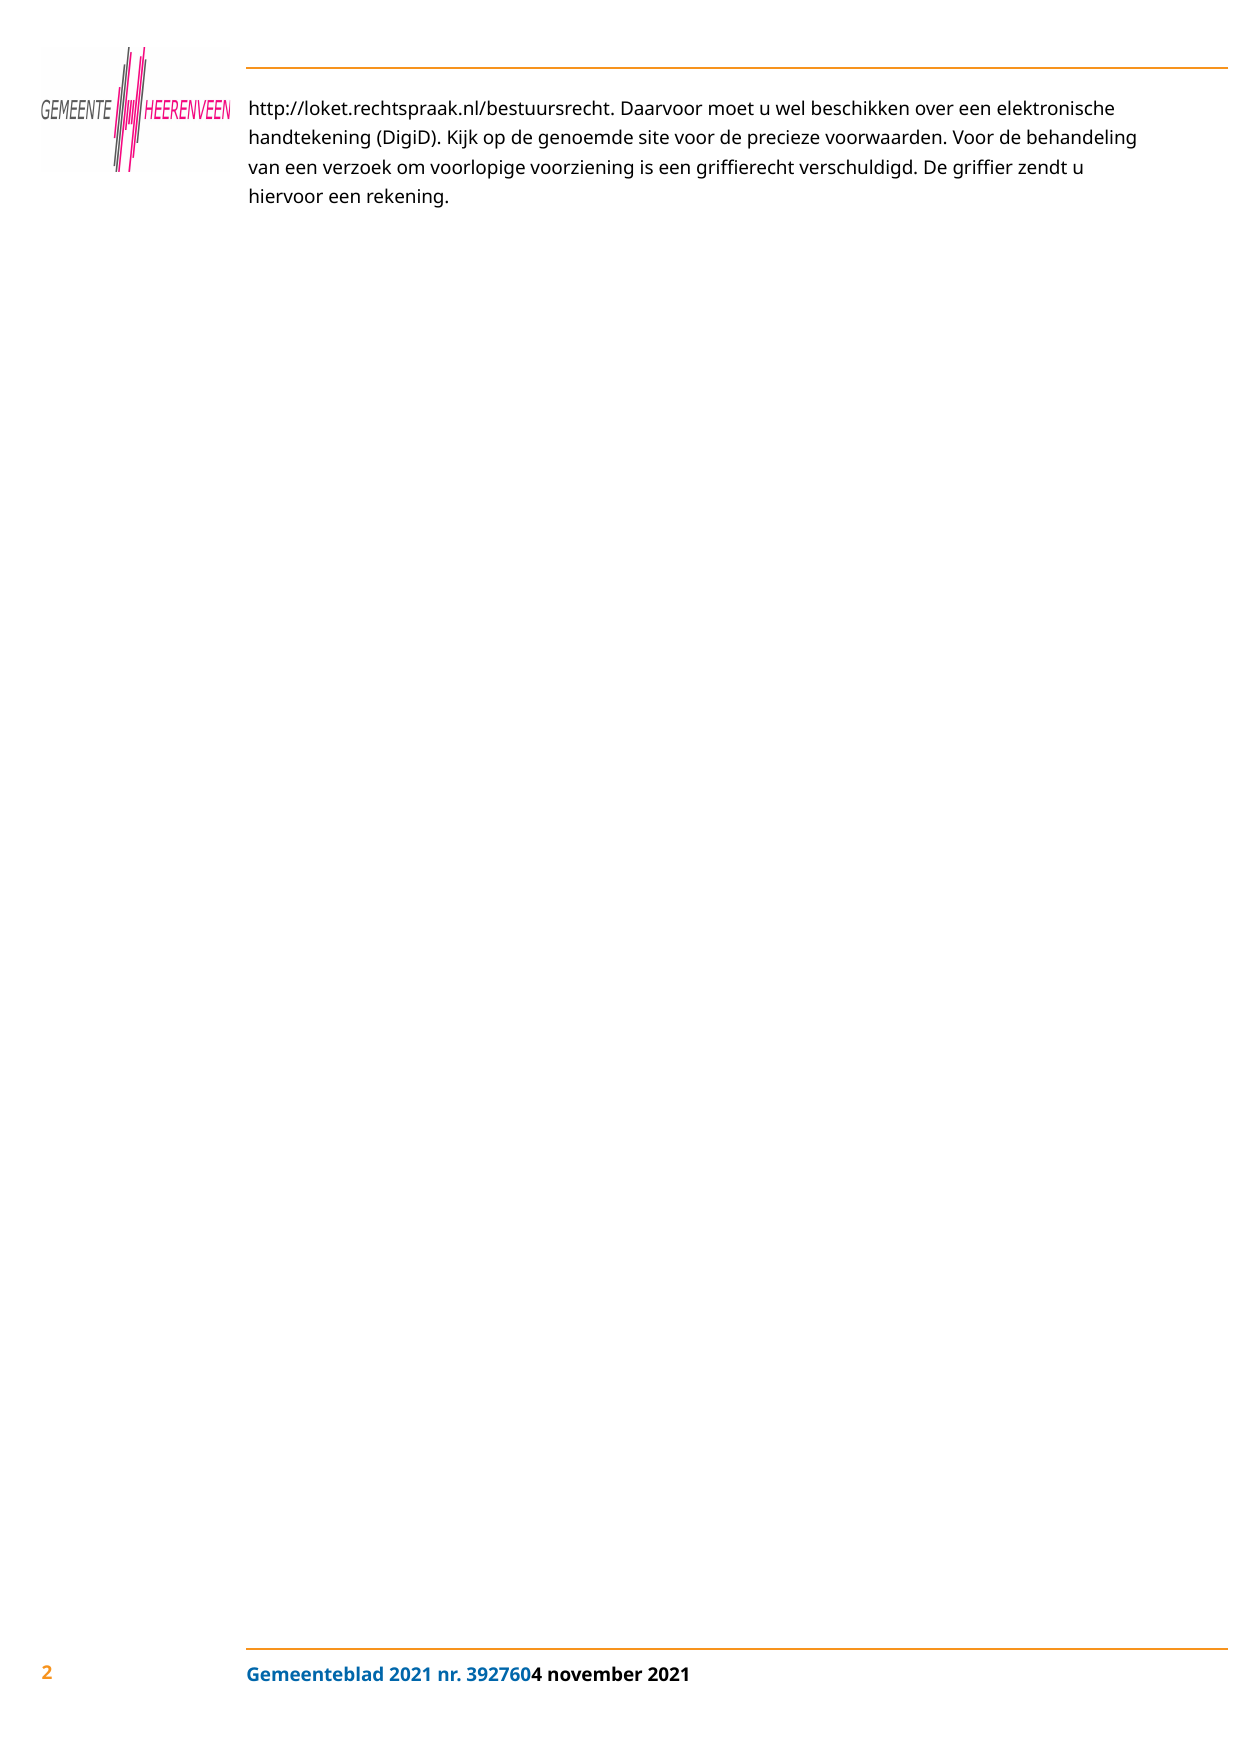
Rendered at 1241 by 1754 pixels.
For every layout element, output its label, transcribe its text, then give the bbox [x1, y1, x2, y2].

text http://loket.rechtspraak.nl/bestuursrecht. Daarvoor moet u wel beschikken over een elektronische handtekening (DigiD). Kijk op de genoemde site voor de precieze voorwaarden. Voor de behandeling van een verzoek om voorlopige voorziening is een griffierecht verschuldigd. De griffier zendt u hiervoor een rekening. [248, 95, 1152, 209]
picture [41, 47, 231, 172]
